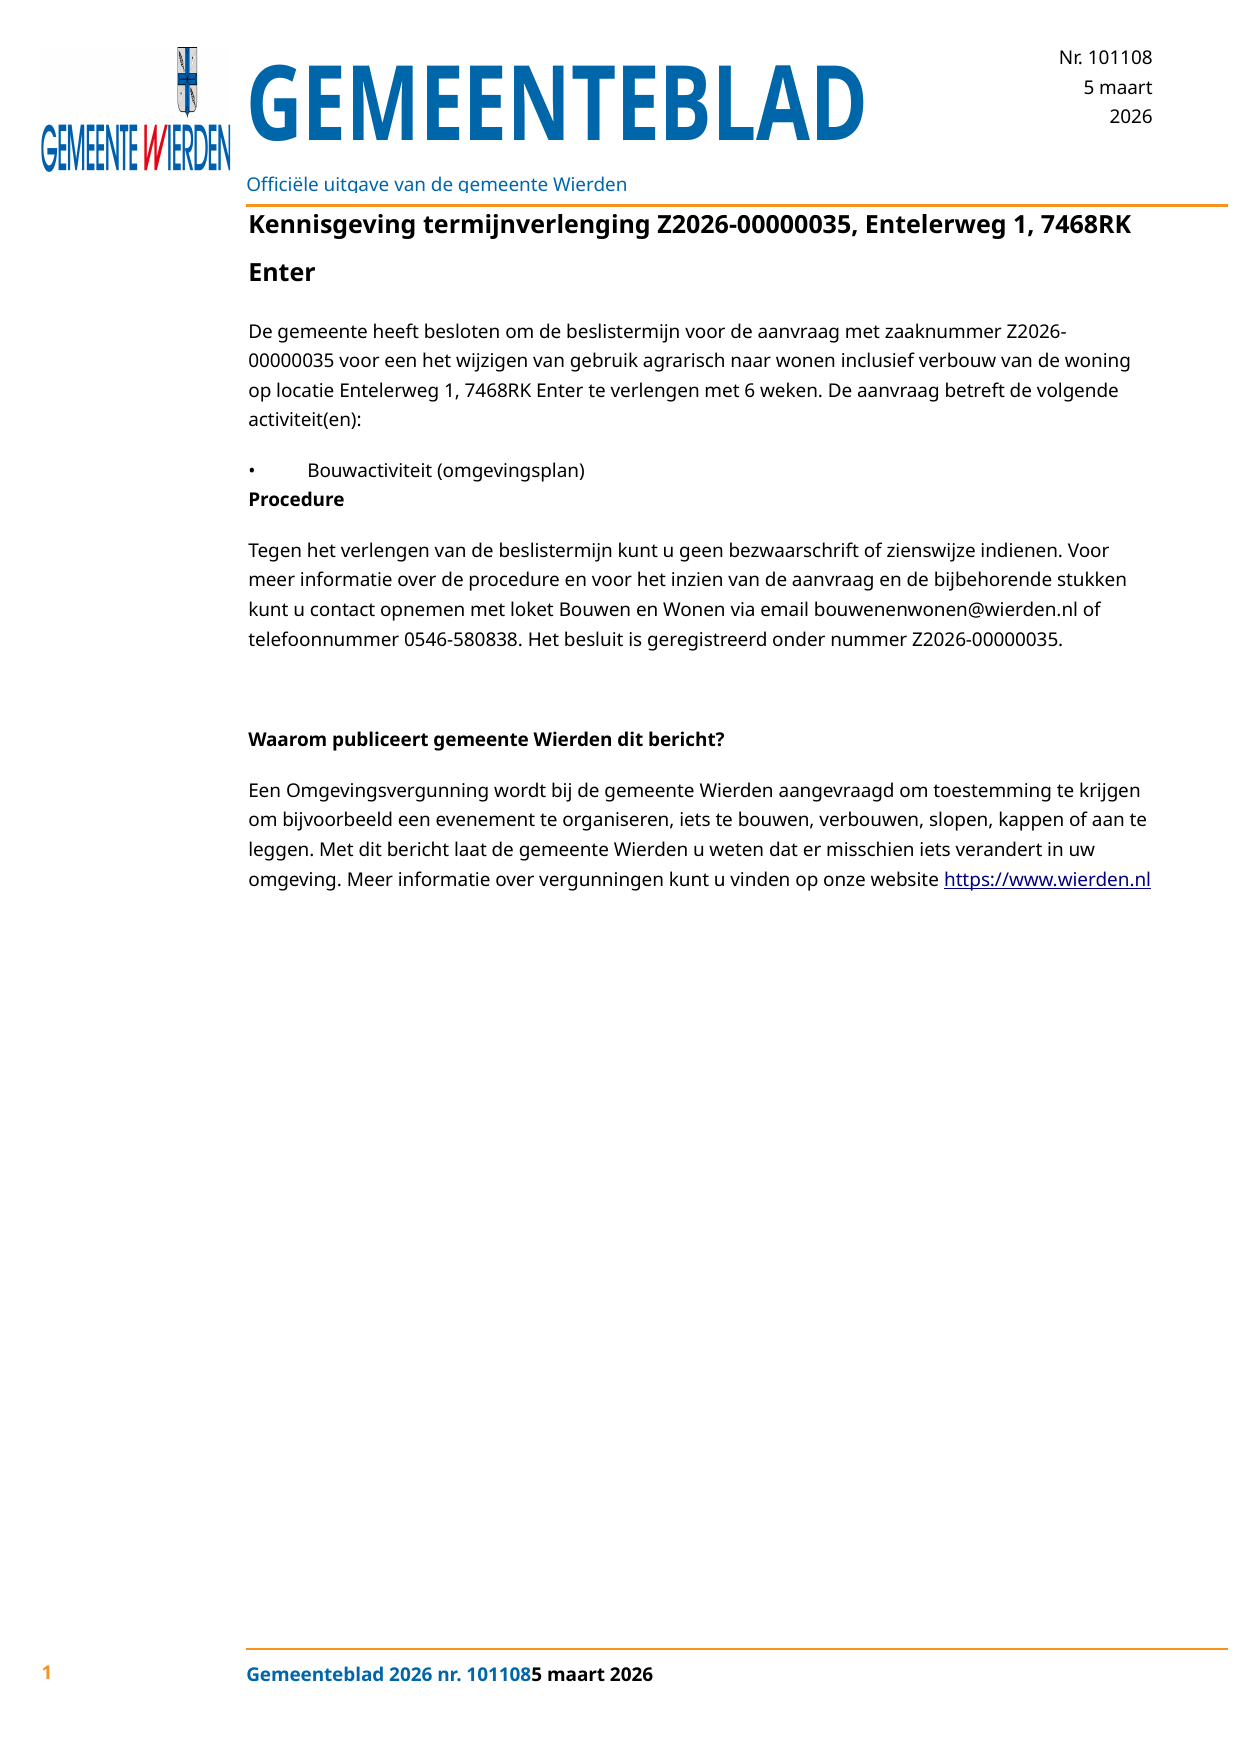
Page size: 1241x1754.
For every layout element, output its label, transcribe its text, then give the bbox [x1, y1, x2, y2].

text Tegen het verlengen van de beslistermijn kunt u geen bezwaarschrift of zienswijze indienen. Voor meer informatie over de procedure en voor het inzien van de aanvraag en de bijbehorende stukken kunt u contact opnemen met loket Bouwen en Wonen via email bouwenenwonen@wierden.nl of telefoonnummer 0546-580838. Het besluit is geregistreerd onder nummer Z2026-00000035. [248, 537, 1152, 652]
text Waarom publiceert gemeente Wierden dit bericht? [248, 727, 1152, 752]
text De gemeente heeft besloten om de beslistermijn voor de aanvraag met zaaknummer Z2026-00000035 voor een het wijzigen van gebruik agrarisch naar wonen inclusief verbouw van de woning op locatie Entelerweg 1, 7468RK Enter te verlengen met 6 weken. De aanvraag betreft de volgende activiteit(en): [248, 318, 1152, 432]
text Procedure [248, 487, 1152, 512]
text Kennisgeving termijnverlenging Z2026-00000035, Entelerweg 1, 7468RK Enter [248, 207, 1152, 288]
list Bouwactiviteit (omgevingsplan) [248, 457, 1152, 483]
picture [41, 47, 231, 172]
text Een Omgevingsvergunning wordt bij de gemeente Wierden aangevraagd om toestemming te krijgen om bijvoorbeeld een evenement te organiseren, iets te bouwen, verbouwen, slopen, kappen of aan te leggen. Met dit bericht laat de gemeente Wierden u weten dat er misschien iets verandert in uw omgeving. Meer informatie over vergunningen kunt u vinden op onze website https://www.wierden.nl [248, 777, 1152, 892]
